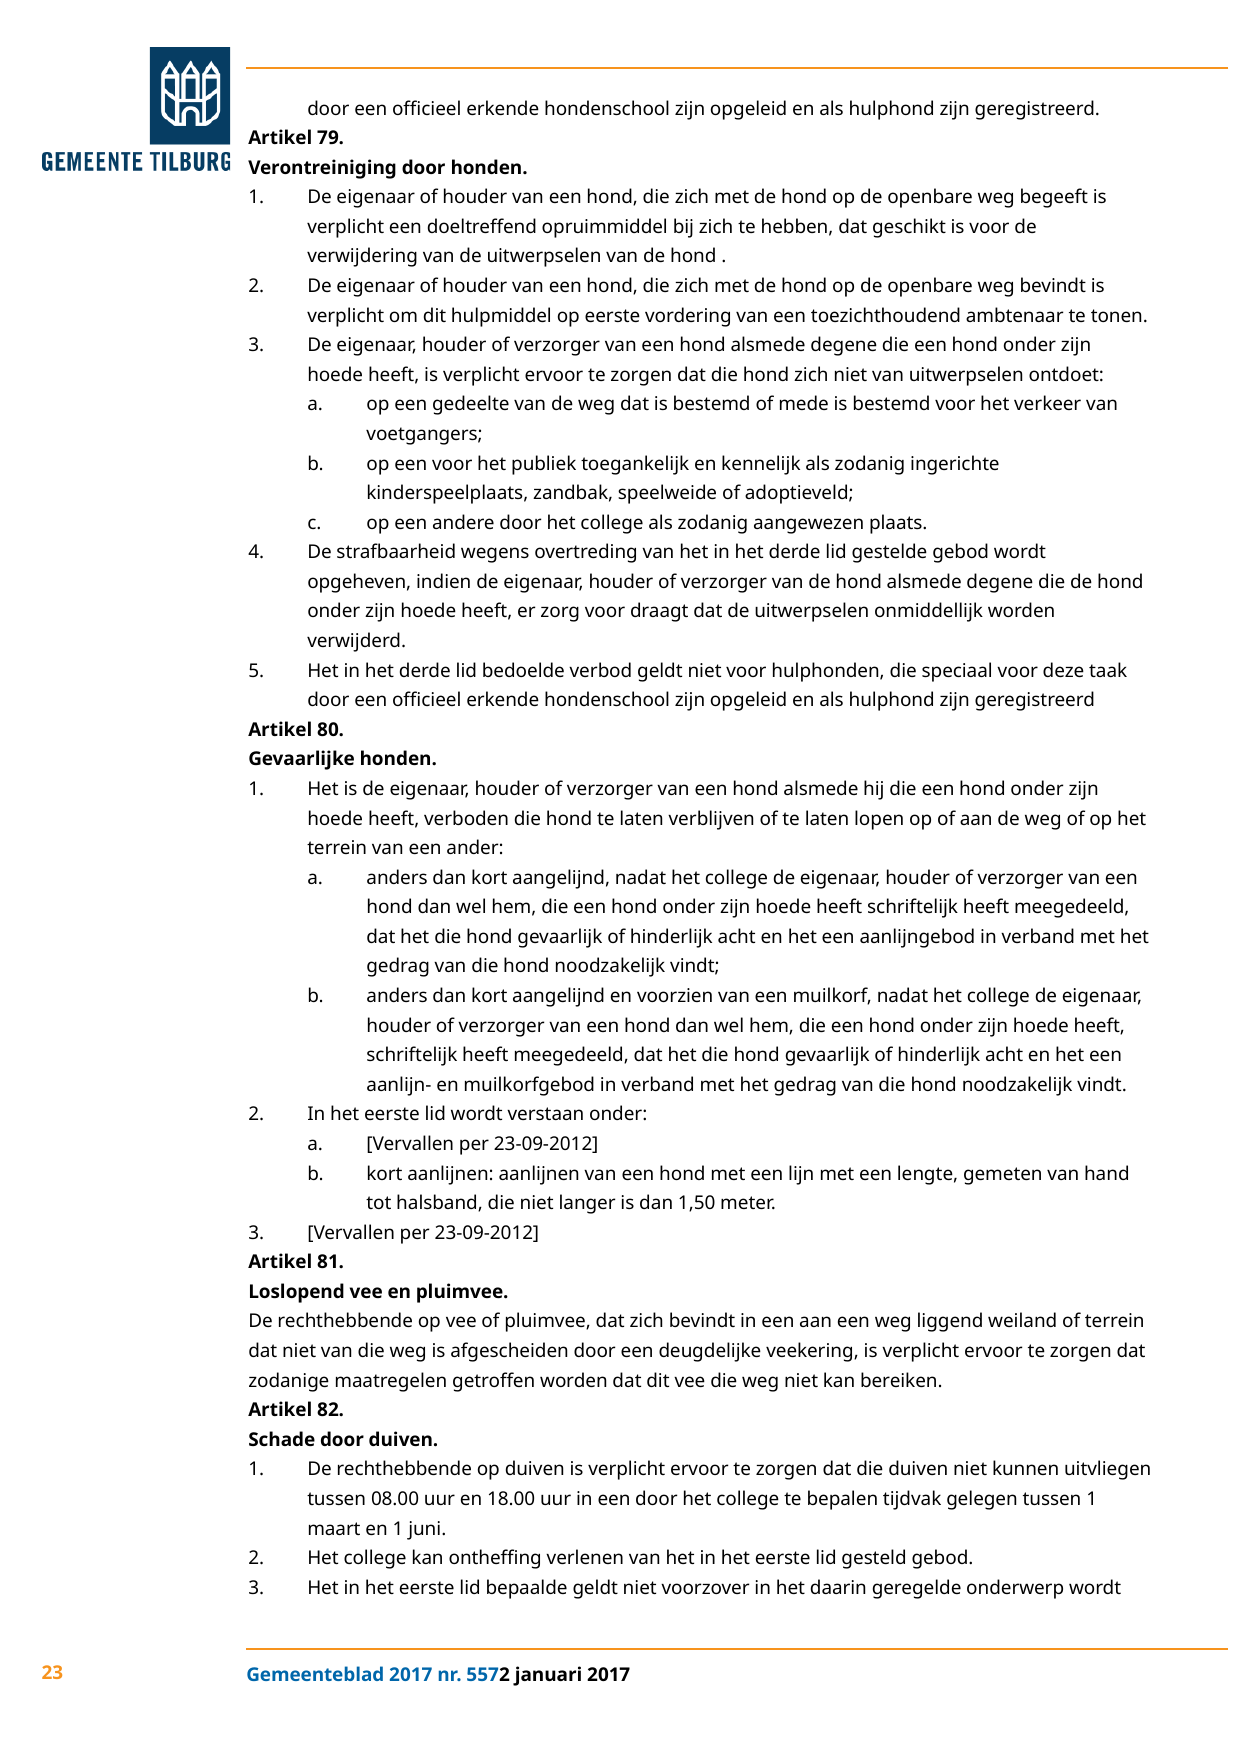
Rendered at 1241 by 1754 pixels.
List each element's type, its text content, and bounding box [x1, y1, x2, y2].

text De rechthebbende op vee of pluimvee, dat zich bevindt in een aan een weg liggend weiland of terrein dat niet van die weg is afgescheiden door een deugdelijke veekering, is verplicht ervoor te zorgen dat zodanige maatregelen getroffen worden dat dit vee die weg niet kan bereiken. [248, 1308, 1152, 1393]
text Artikel 82. [248, 1396, 1152, 1422]
list kort aanlijnen: aanlijnen van een hond met een lijn met een lengte, gemeten van hand tot halsband, die niet langer is dan 1,50 meter. [307, 1160, 1152, 1215]
text Artikel 81. [248, 1248, 1152, 1274]
picture [41, 47, 231, 172]
list In het eerste lid wordt verstaan onder: [248, 1101, 1152, 1126]
list door een officieel erkende hondenschool zijn opgeleid en als hulphond zijn geregistreerd. [248, 95, 1152, 121]
list Het in het derde lid bedoelde verbod geldt niet voor hulphonden, die speciaal voor deze taak door een officieel erkende hondenschool zijn opgeleid en als hulphond zijn geregistreerd [248, 657, 1152, 712]
text Schade door duiven. [248, 1426, 1152, 1452]
list De strafbaarheid wegens overtreding van het in het derde lid gestelde gebod wordt opgeheven, indien de eigenaar, houder of verzorger van de hond alsmede degene die de hond onder zijn hoede heeft, er zorg voor draagt dat de uitwerpselen onmiddellijk worden verwijderd. [248, 538, 1152, 653]
list [Vervallen per 23-09-2012] [248, 1219, 1152, 1245]
list Het in het eerste lid bepaalde geldt niet voorzover in het daarin geregelde onderwerp wordt [248, 1574, 1152, 1600]
list [Vervallen per 23-09-2012] [307, 1130, 1152, 1156]
list Het college kan ontheffing verlenen van het in het eerste lid gesteld gebod. [248, 1544, 1152, 1570]
list anders dan kort aangelijnd en voorzien van een muilkorf, nadat het college de eigenaar, houder of verzorger van een hond dan wel hem, die een hond onder zijn hoede heeft, schriftelijk heeft meegedeeld, dat het die hond gevaarlijk of hinderlijk acht en het een aanlijn- en muilkorfgebod in verband met het gedrag van die hond noodzakelijk vindt. [307, 982, 1152, 1097]
list op een andere door het college als zodanig aangewezen plaats. [307, 509, 1152, 535]
list Het is de eigenaar, houder of verzorger van een hond alsmede hij die een hond onder zijn hoede heeft, verboden die hond te laten verblijven of te laten lopen op of aan de weg of op het terrein van een ander: [248, 775, 1152, 860]
list De eigenaar, houder of verzorger van een hond alsmede degene die een hond onder zijn hoede heeft, is verplicht ervoor te zorgen dat die hond zich niet van uitwerpselen ontdoet: [248, 331, 1152, 387]
text Artikel 79. [248, 124, 1152, 150]
list De eigenaar of houder van een hond, die zich met de hond op de openbare weg begeeft is verplicht een doeltreffend opruimmiddel bij zich te hebben, dat geschikt is voor de verwijdering van de uitwerpselen van de hond . [248, 183, 1152, 268]
list De rechthebbende op duiven is verplicht ervoor te zorgen dat die duiven niet kunnen uitvliegen tussen 08.00 uur en 18.00 uur in een door het college te bepalen tijdvak gelegen tussen 1 maart en 1 juni. [248, 1456, 1152, 1541]
text Loslopend vee en pluimvee. [248, 1278, 1152, 1304]
list op een gedeelte van de weg dat is bestemd of mede is bestemd voor het verkeer van voetgangers; [307, 391, 1152, 446]
text Artikel 80. [248, 716, 1152, 742]
list op een voor het publiek toegankelijk en kennelijk als zodanig ingerichte kinderspeelplaats, zandbak, speelweide of adoptieveld; [307, 450, 1152, 505]
list anders dan kort aangelijnd, nadat het college de eigenaar, houder of verzorger van een hond dan wel hem, die een hond onder zijn hoede heeft schriftelijk heeft meegedeeld, dat het die hond gevaarlijk of hinderlijk acht en het een aanlijngebod in verband met het gedrag van die hond noodzakelijk vindt; [307, 864, 1152, 978]
text Gevaarlijke honden. [248, 746, 1152, 771]
list De eigenaar of houder van een hond, die zich met de hond op de openbare weg bevindt is verplicht om dit hulpmiddel op eerste vordering van een toezichthoudend ambtenaar te tonen. [248, 272, 1152, 328]
text Verontreiniging door honden. [248, 154, 1152, 180]
